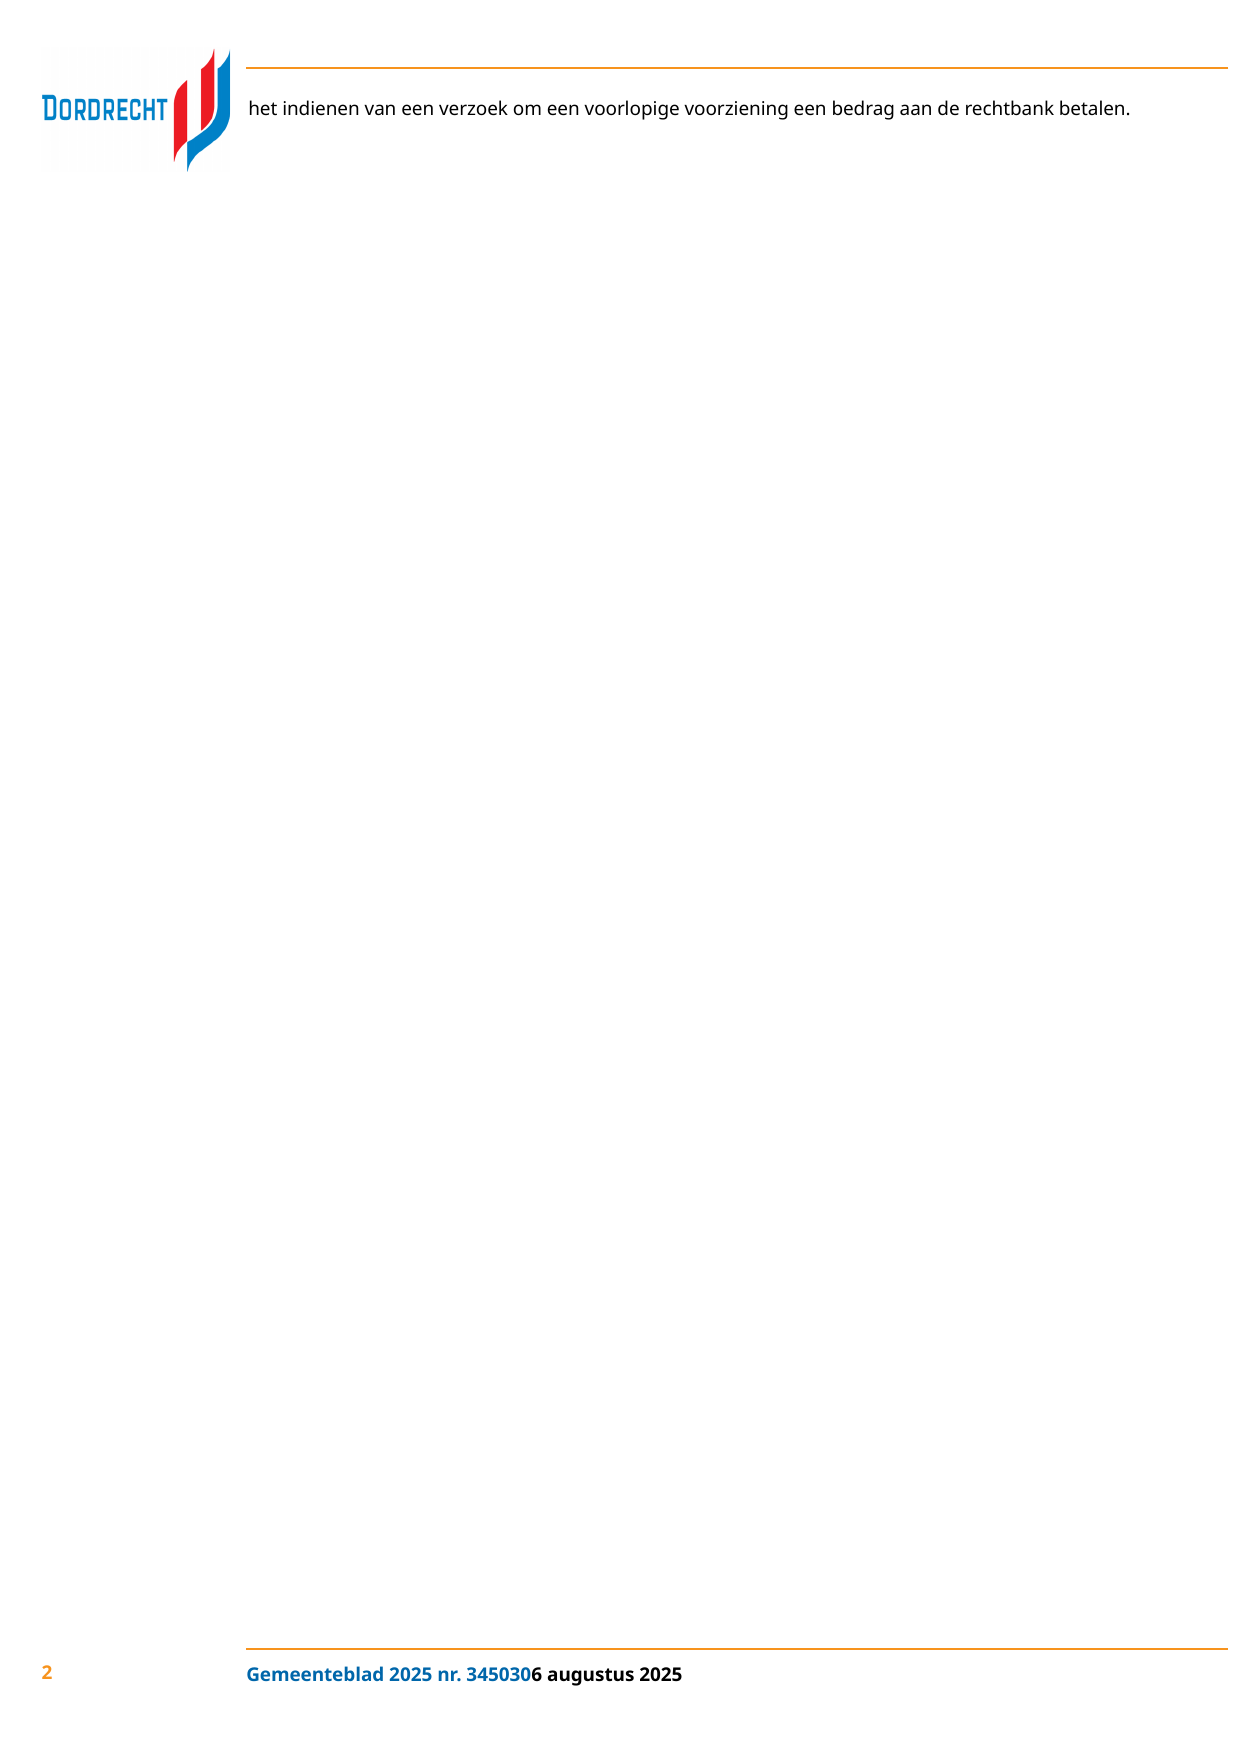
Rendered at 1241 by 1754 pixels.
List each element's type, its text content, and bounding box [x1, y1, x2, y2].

text het indienen van een verzoek om een voorlopige voorziening een bedrag aan de rechtbank betalen. [248, 95, 1152, 121]
picture [41, 47, 231, 172]
